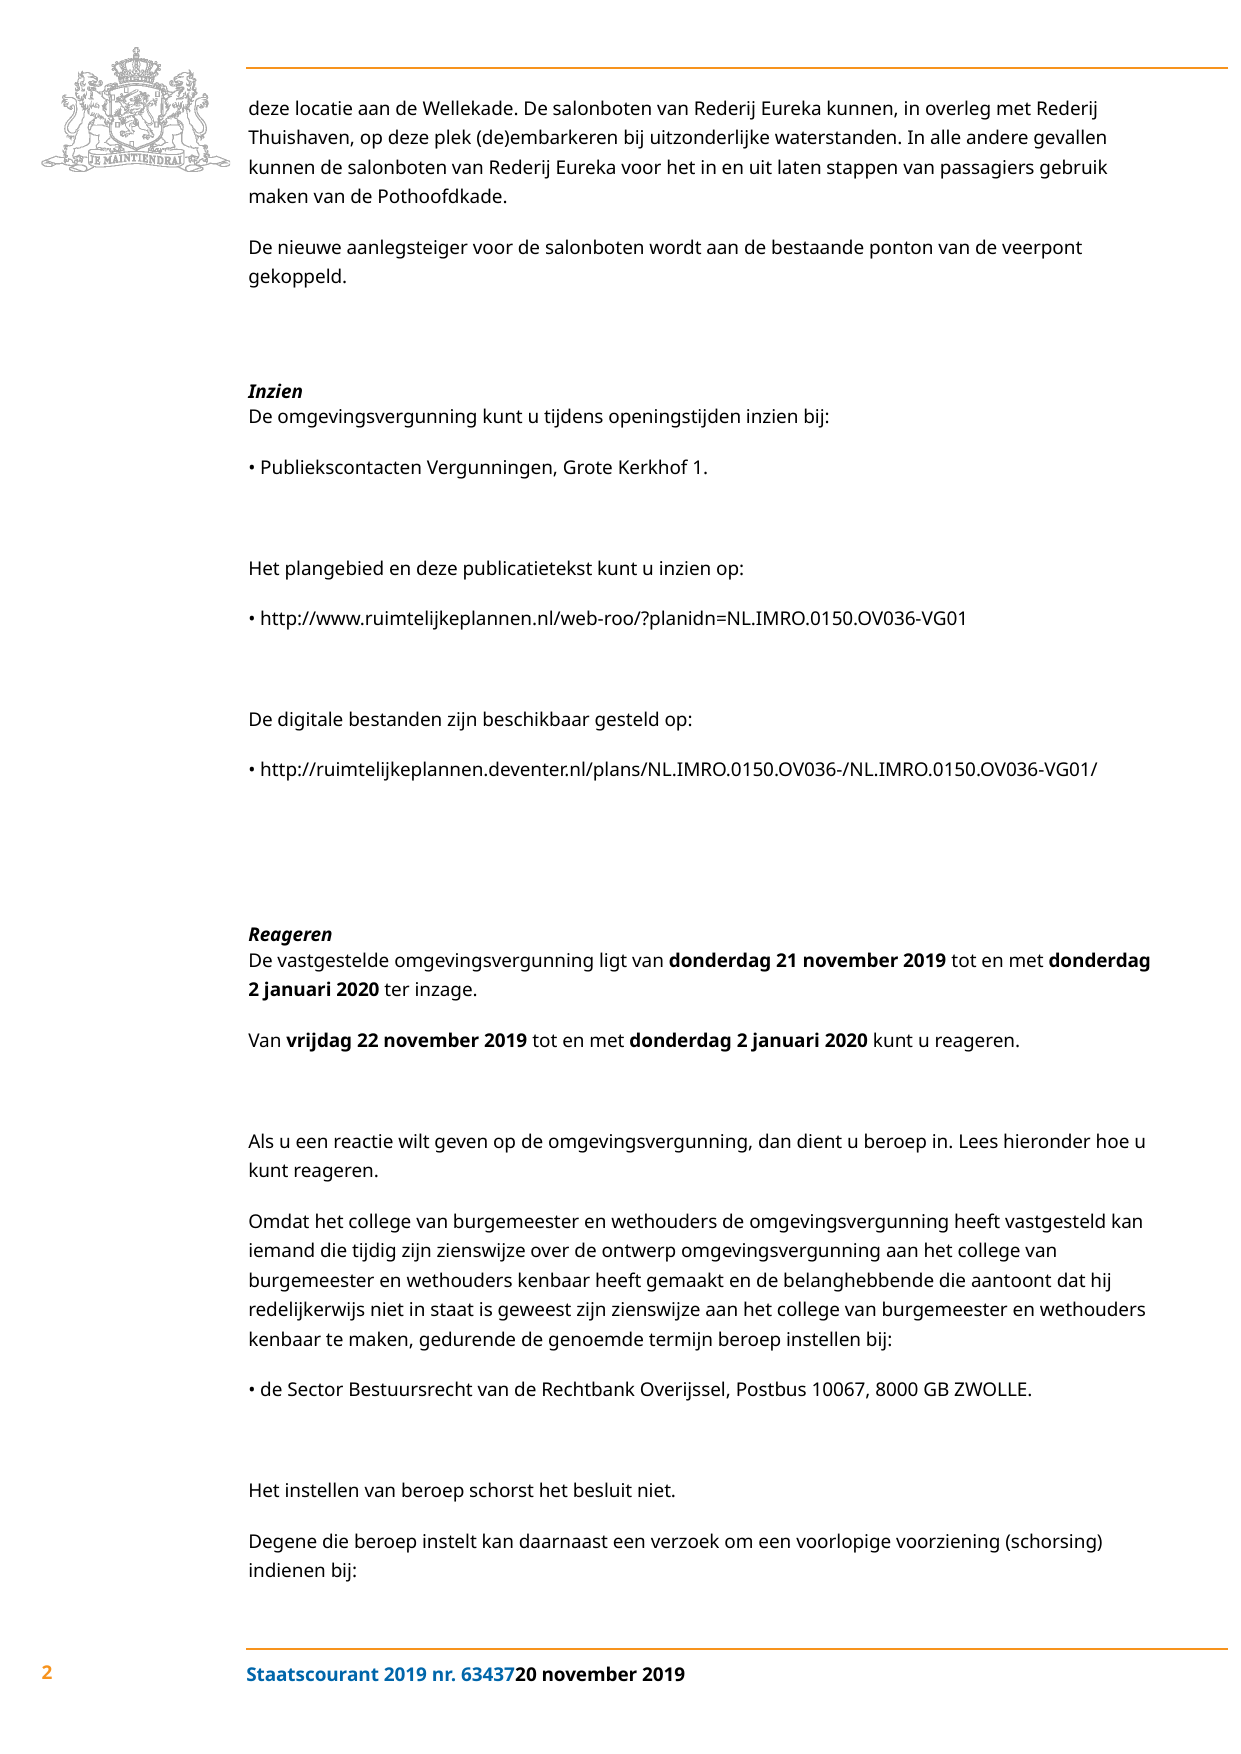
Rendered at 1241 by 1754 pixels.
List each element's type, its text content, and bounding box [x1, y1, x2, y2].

text De vastgestelde omgevingsvergunning ligt van donderdag 21 november 2019 tot en met donderdag 2 januari 2020 ter inzage. [248, 947, 1152, 1002]
text Reageren [248, 921, 1152, 947]
text De digitale bestanden zijn beschikbaar gesteld op: [248, 706, 1152, 732]
text Als u een reactie wilt geven op de omgevingsvergunning, dan dient u beroep in. Lees hieronder hoe u kunt reageren. [248, 1128, 1152, 1183]
text Degene die beroep instelt kan daarnaast een verzoek om een voorlopige voorziening (schorsing) indienen bij: [248, 1528, 1152, 1583]
text De nieuwe aanlegsteiger voor de salonboten wordt aan de bestaande ponton van de veerpont gekoppeld. [248, 234, 1152, 289]
text • http://ruimtelijkeplannen.deventer.nl/plans/NL.IMRO.0150.OV036-/NL.IMRO.0150.OV036-VG01/ [248, 757, 1152, 782]
text • http://www.ruimtelijkeplannen.nl/web-roo/?planidn=NL.IMRO.0150.OV036-VG01 [248, 605, 1152, 631]
text Het plangebied en deze publicatietekst kunt u inzien op: [248, 555, 1152, 581]
text • de Sector Bestuursrecht van de Rechtbank Overijssel, Postbus 10067, 8000 GB ZWOLLE. [248, 1377, 1152, 1402]
text Van vrijdag 22 november 2019 tot en met donderdag 2 januari 2020 kunt u reageren. [248, 1027, 1152, 1053]
text Omdat het college van burgemeester en wethouders de omgevingsvergunning heeft vastgesteld kan iemand die tijdig zijn zienswijze over de ontwerp omgevingsvergunning aan het college van burgemeester en wethouders kenbaar heeft gemaakt en de belanghebbende die aantoont dat hij redelijkerwijs niet in staat is geweest zijn zienswijze aan het college van burgemeester en wethouders kenbaar te maken, gedurende de genoemde termijn beroep instellen bij: [248, 1208, 1152, 1352]
text • Publiekscontacten Vergunningen, Grote Kerkhof 1. [248, 454, 1152, 480]
text De omgevingsvergunning kunt u tijdens openingstijden inzien bij: [248, 404, 1152, 429]
text deze locatie aan de Wellekade. De salonboten van Rederij Eureka kunnen, in overleg met Rederij Thuishaven, op deze plek (de)embarkeren bij uitzonderlijke waterstanden. In alle andere gevallen kunnen de salonboten van Rederij Eureka voor het in en uit laten stappen van passagiers gebruik maken van de Pothoofdkade. [248, 95, 1152, 209]
text Inzien [248, 378, 1152, 404]
text Het instellen van beroep schorst het besluit niet. [248, 1477, 1152, 1503]
picture [41, 47, 231, 172]
